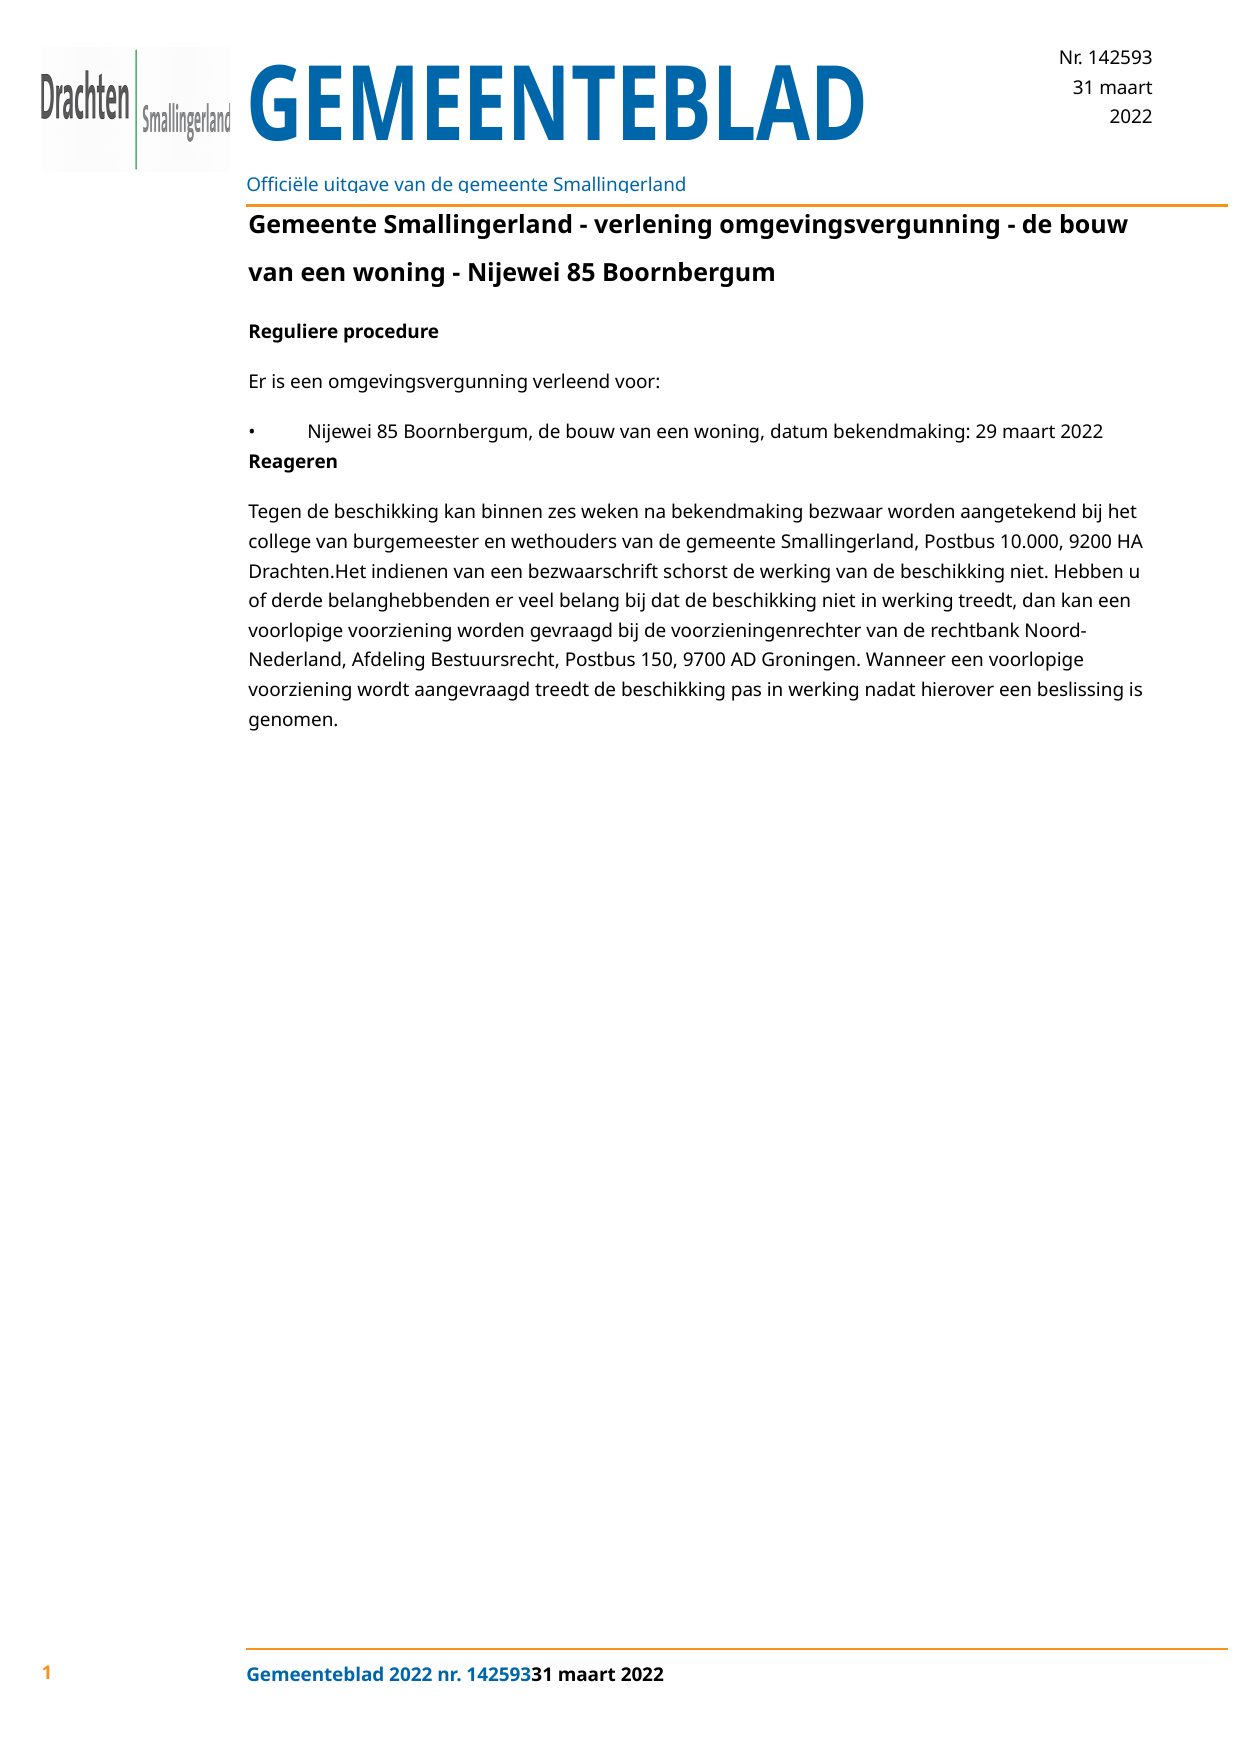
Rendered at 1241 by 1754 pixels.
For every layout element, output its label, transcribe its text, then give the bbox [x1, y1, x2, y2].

text Reageren [248, 448, 1152, 474]
text Reguliere procedure [248, 318, 1152, 344]
picture [41, 47, 231, 172]
text Tegen de beschikking kan binnen zes weken na bekendmaking bezwaar worden aangetekend bij het college van burgemeester en wethouders van de gemeente Smallingerland, Postbus 10.000, 9200 HA Drachten.Het indienen van een bezwaarschrift schorst de werking van de beschikking niet. Hebben u of derde belanghebbenden er veel belang bij dat de beschikking niet in werking treedt, dan kan een voorlopige voorziening worden gevraagd bij de voorzieningenrechter van de rechtbank Noord-Nederland, Afdeling Bestuursrecht, Postbus 150, 9700 AD Groningen. Wanneer een voorlopige voorziening wordt aangevraagd treedt de beschikking pas in werking nadat hierover een beslissing is genomen. [248, 499, 1152, 732]
text Er is een omgevingsvergunning verleend voor: [248, 368, 1152, 394]
list Nijewei 85 Boornbergum, de bouw van een woning, datum bekendmaking: 29 maart 2022 [248, 419, 1152, 444]
text Gemeente Smallingerland - verlening omgevingsvergunning - de bouw van een woning - Nijewei 85 Boornbergum [248, 207, 1152, 288]
